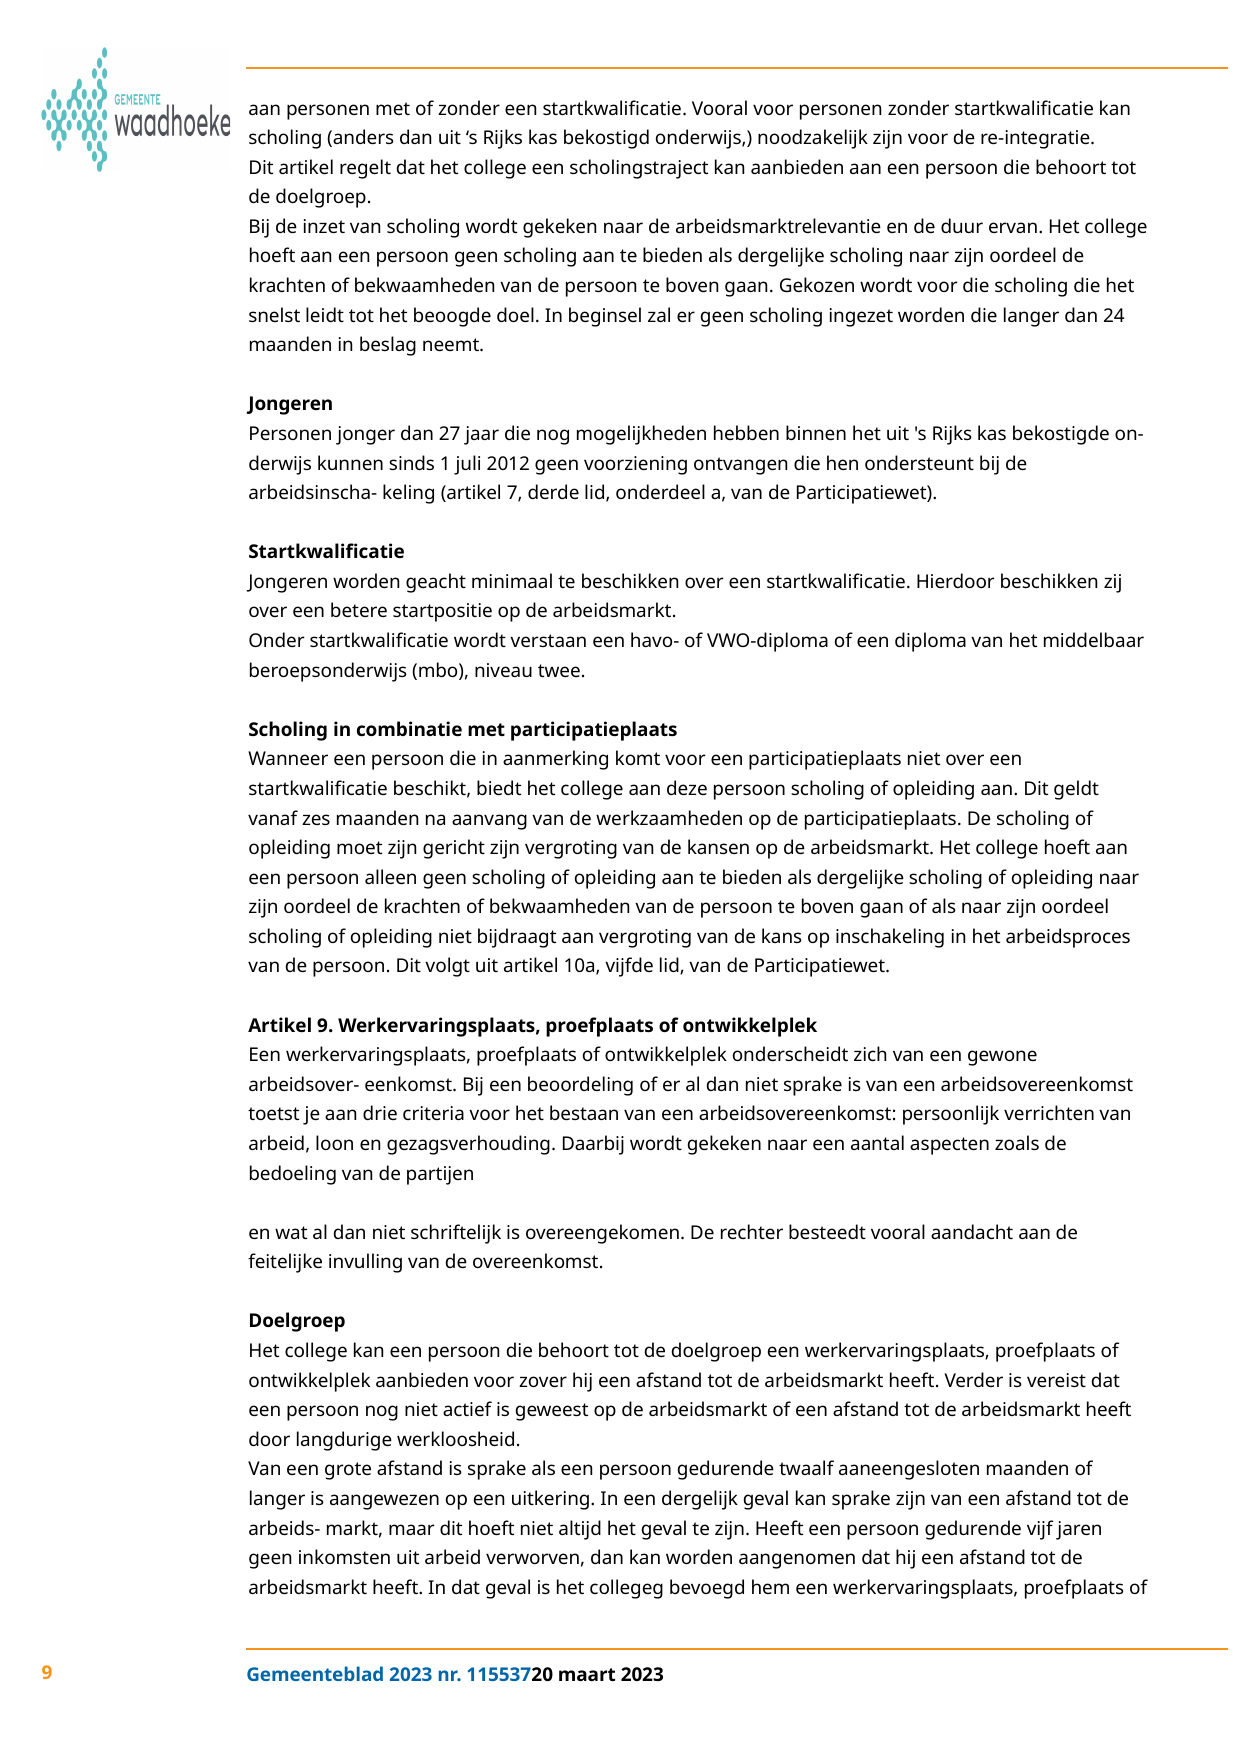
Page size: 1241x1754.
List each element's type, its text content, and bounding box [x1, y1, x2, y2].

picture [41, 47, 231, 172]
text Jongeren [248, 391, 1152, 416]
text aan personen met of zonder een startkwalificatie. Vooral voor personen zonder startkwalificatie kan scholing (anders dan uit ‘s Rijks kas bekostigd onderwijs,) noodzakelijk zijn voor de re-integratie. [248, 95, 1152, 150]
text Doelgroep [248, 1308, 1152, 1333]
text Dit artikel regelt dat het college een scholingstraject kan aanbieden aan een persoon die behoort tot de doelgroep. [248, 154, 1152, 209]
text Startkwalificatie [248, 538, 1152, 564]
text Personen jonger dan 27 jaar die nog mogelijkheden hebben binnen het uit 's Rijks kas bekostigde on- derwijs kunnen sinds 1 juli 2012 geen voorziening ontvangen die hen ondersteunt bij de arbeidsinscha- keling (artikel 7, derde lid, onderdeel a, van de Participatiewet). [248, 420, 1152, 505]
text Wanneer een persoon die in aanmerking komt voor een participatieplaats niet over een startkwalificatie beschikt, biedt het college aan deze persoon scholing of opleiding aan. Dit geldt vanaf zes maanden na aanvang van de werkzaamheden op de participatieplaats. De scholing of opleiding moet zijn gericht zijn vergroting van de kansen op de arbeidsmarkt. Het college hoeft aan een persoon alleen geen scholing of opleiding aan te bieden als dergelijke scholing of opleiding naar zijn oordeel de krachten of bekwaamheden van de persoon te boven gaan of als naar zijn oordeel scholing of opleiding niet bijdraagt aan vergroting van de kans op inschakeling in het arbeidsproces van de persoon. Dit volgt uit artikel 10a, vijfde lid, van de Participatiewet. [248, 746, 1152, 978]
text Scholing in combinatie met participatieplaats [248, 716, 1152, 742]
text Een werkervaringsplaats, proefplaats of ontwikkelplek onderscheidt zich van een gewone arbeidsover- eenkomst. Bij een beoordeling of er al dan niet sprake is van een arbeidsovereenkomst toetst je aan drie criteria voor het bestaan van een arbeidsovereenkomst: persoonlijk verrichten van arbeid, loon en gezagsverhouding. Daarbij wordt gekeken naar een aantal aspecten zoals de bedoeling van de partijen [248, 1041, 1152, 1186]
text Van een grote afstand is sprake als een persoon gedurende twaalf aaneengesloten maanden of langer is aangewezen op een uitkering. In een dergelijk geval kan sprake zijn van een afstand tot de arbeids- markt, maar dit hoeft niet altijd het geval te zijn. Heeft een persoon gedurende vijf jaren geen inkomsten uit arbeid verworven, dan kan worden aangenomen dat hij een afstand tot de arbeidsmarkt heeft. In dat geval is het collegeg bevoegd hem een werkervaringsplaats, proefplaats of [248, 1456, 1152, 1600]
text Het college kan een persoon die behoort tot de doelgroep een werkervaringsplaats, proefplaats of ontwikkelplek aanbieden voor zover hij een afstand tot de arbeidsmarkt heeft. Verder is vereist dat een persoon nog niet actief is geweest op de arbeidsmarkt of een afstand tot de arbeidsmarkt heeft door langdurige werkloosheid. [248, 1337, 1152, 1452]
text Bij de inzet van scholing wordt gekeken naar de arbeidsmarktrelevantie en de duur ervan. Het college hoeft aan een persoon geen scholing aan te bieden als dergelijke scholing naar zijn oordeel de krachten of bekwaamheden van de persoon te boven gaan. Gekozen wordt voor die scholing die het snelst leidt tot het beoogde doel. In beginsel zal er geen scholing ingezet worden die langer dan 24 maanden in beslag neemt. [248, 213, 1152, 357]
text Onder startkwalificatie wordt verstaan een havo- of VWO-diploma of een diploma van het middelbaar beroepsonderwijs (mbo), niveau twee. [248, 627, 1152, 683]
text Artikel 9. Werkervaringsplaats, proefplaats of ontwikkelplek [248, 1012, 1152, 1038]
text en wat al dan niet schriftelijk is overeengekomen. De rechter besteedt vooral aandacht aan de feitelijke invulling van de overeenkomst. [248, 1219, 1152, 1274]
text Jongeren worden geacht minimaal te beschikken over een startkwalificatie. Hierdoor beschikken zij over een betere startpositie op de arbeidsmarkt. [248, 568, 1152, 623]
